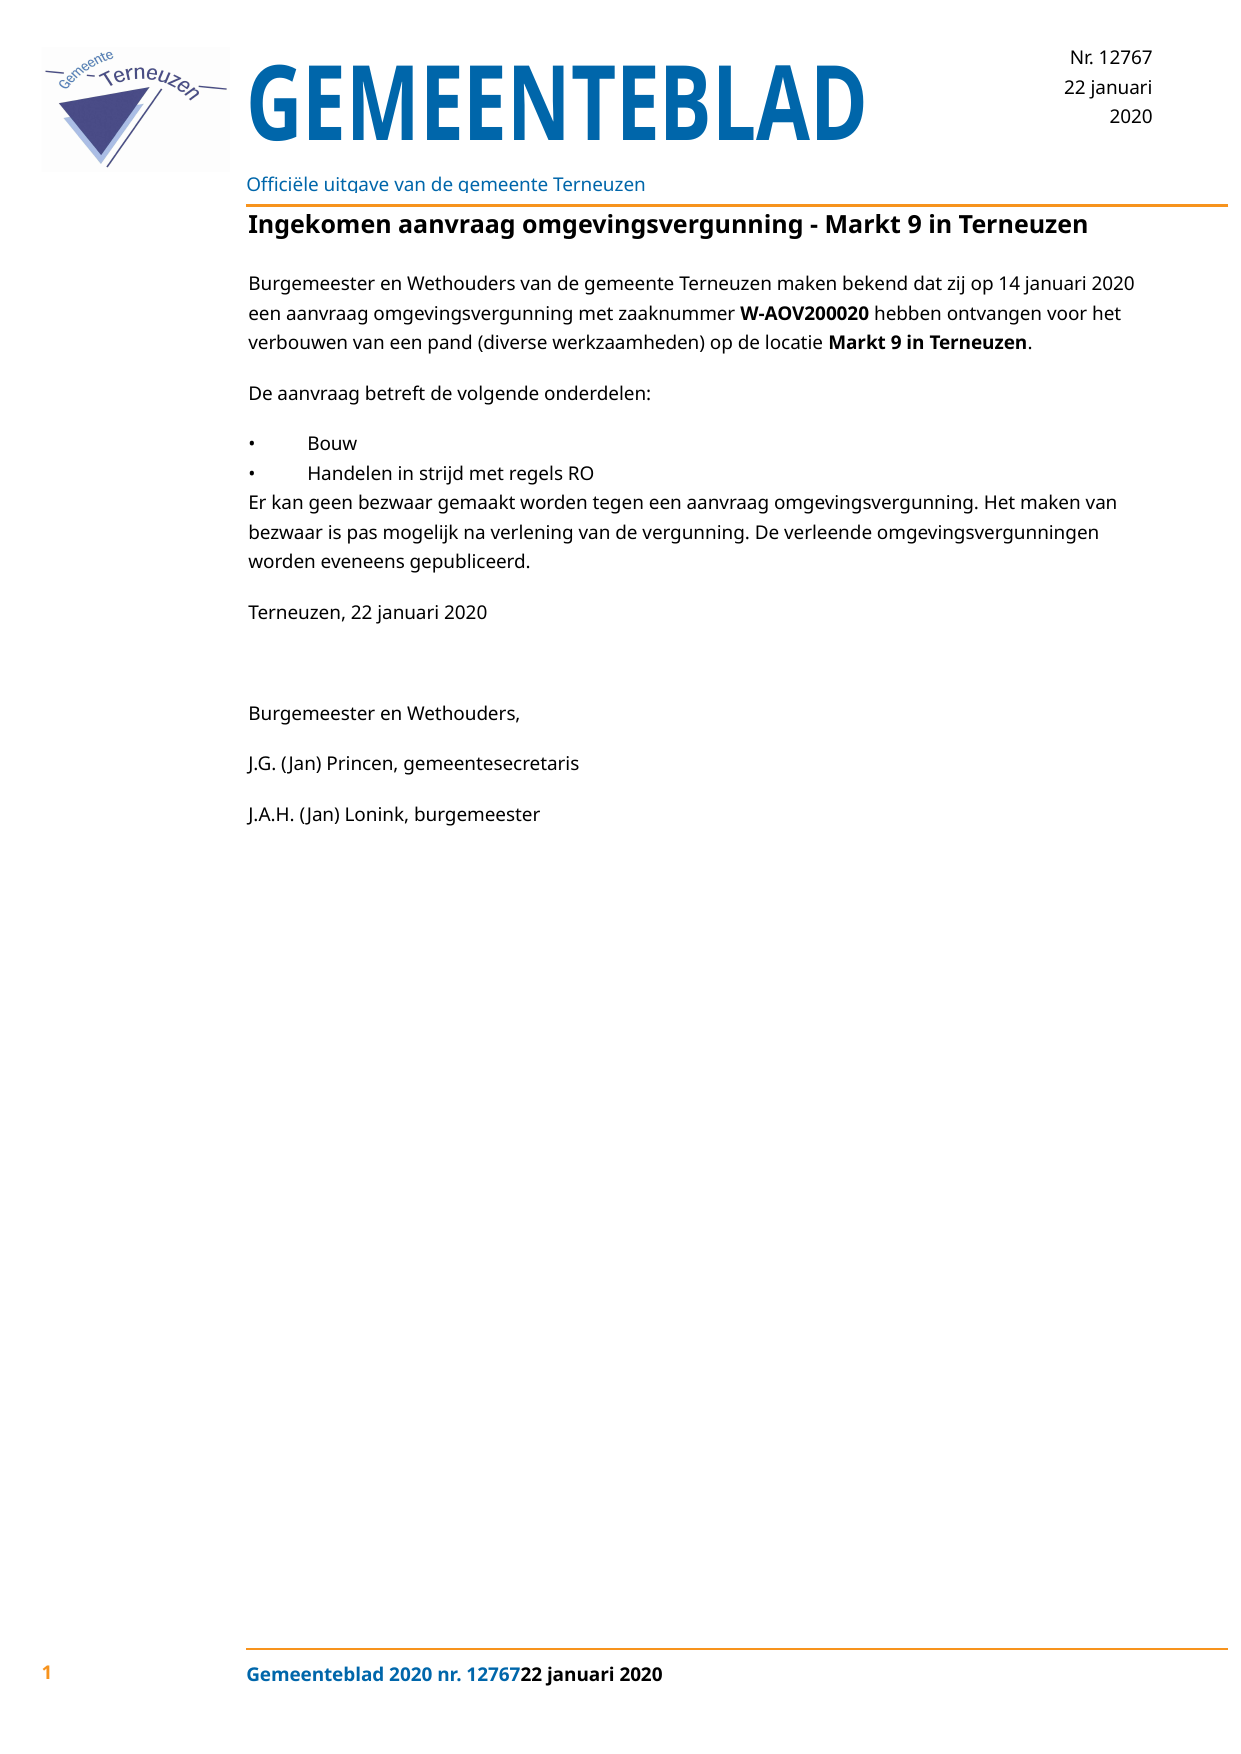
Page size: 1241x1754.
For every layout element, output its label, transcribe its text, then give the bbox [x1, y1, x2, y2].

picture [41, 47, 231, 172]
text J.A.H. (Jan) Lonink, burgemeester [248, 801, 1152, 826]
text J.G. (Jan) Princen, gemeentesecretaris [248, 750, 1152, 776]
list Handelen in strijd met regels RO [248, 460, 1152, 486]
text De aanvraag betreft de volgende onderdelen: [248, 380, 1152, 406]
text Er kan geen bezwaar gemaakt worden tegen een aanvraag omgevingsvergunning. Het maken van bezwaar is pas mogelijk na verlening van de vergunning. De verleende omgevingsvergunningen worden eveneens gepubliceerd. [248, 489, 1152, 574]
text Burgemeester en Wethouders van de gemeente Terneuzen maken bekend dat zij op 14 januari 2020 een aanvraag omgevingsvergunning met zaaknummer W-AOV200020 hebben ontvangen voor het verbouwen van een pand (diverse werkzaamheden) op de locatie Markt 9 in Terneuzen. [248, 270, 1152, 355]
text Ingekomen aanvraag omgevingsvergunning - Markt 9 in Terneuzen [248, 207, 1152, 241]
list Bouw [248, 430, 1152, 456]
text Terneuzen, 22 januari 2020 [248, 599, 1152, 625]
text Burgemeester en Wethouders, [248, 700, 1152, 726]
